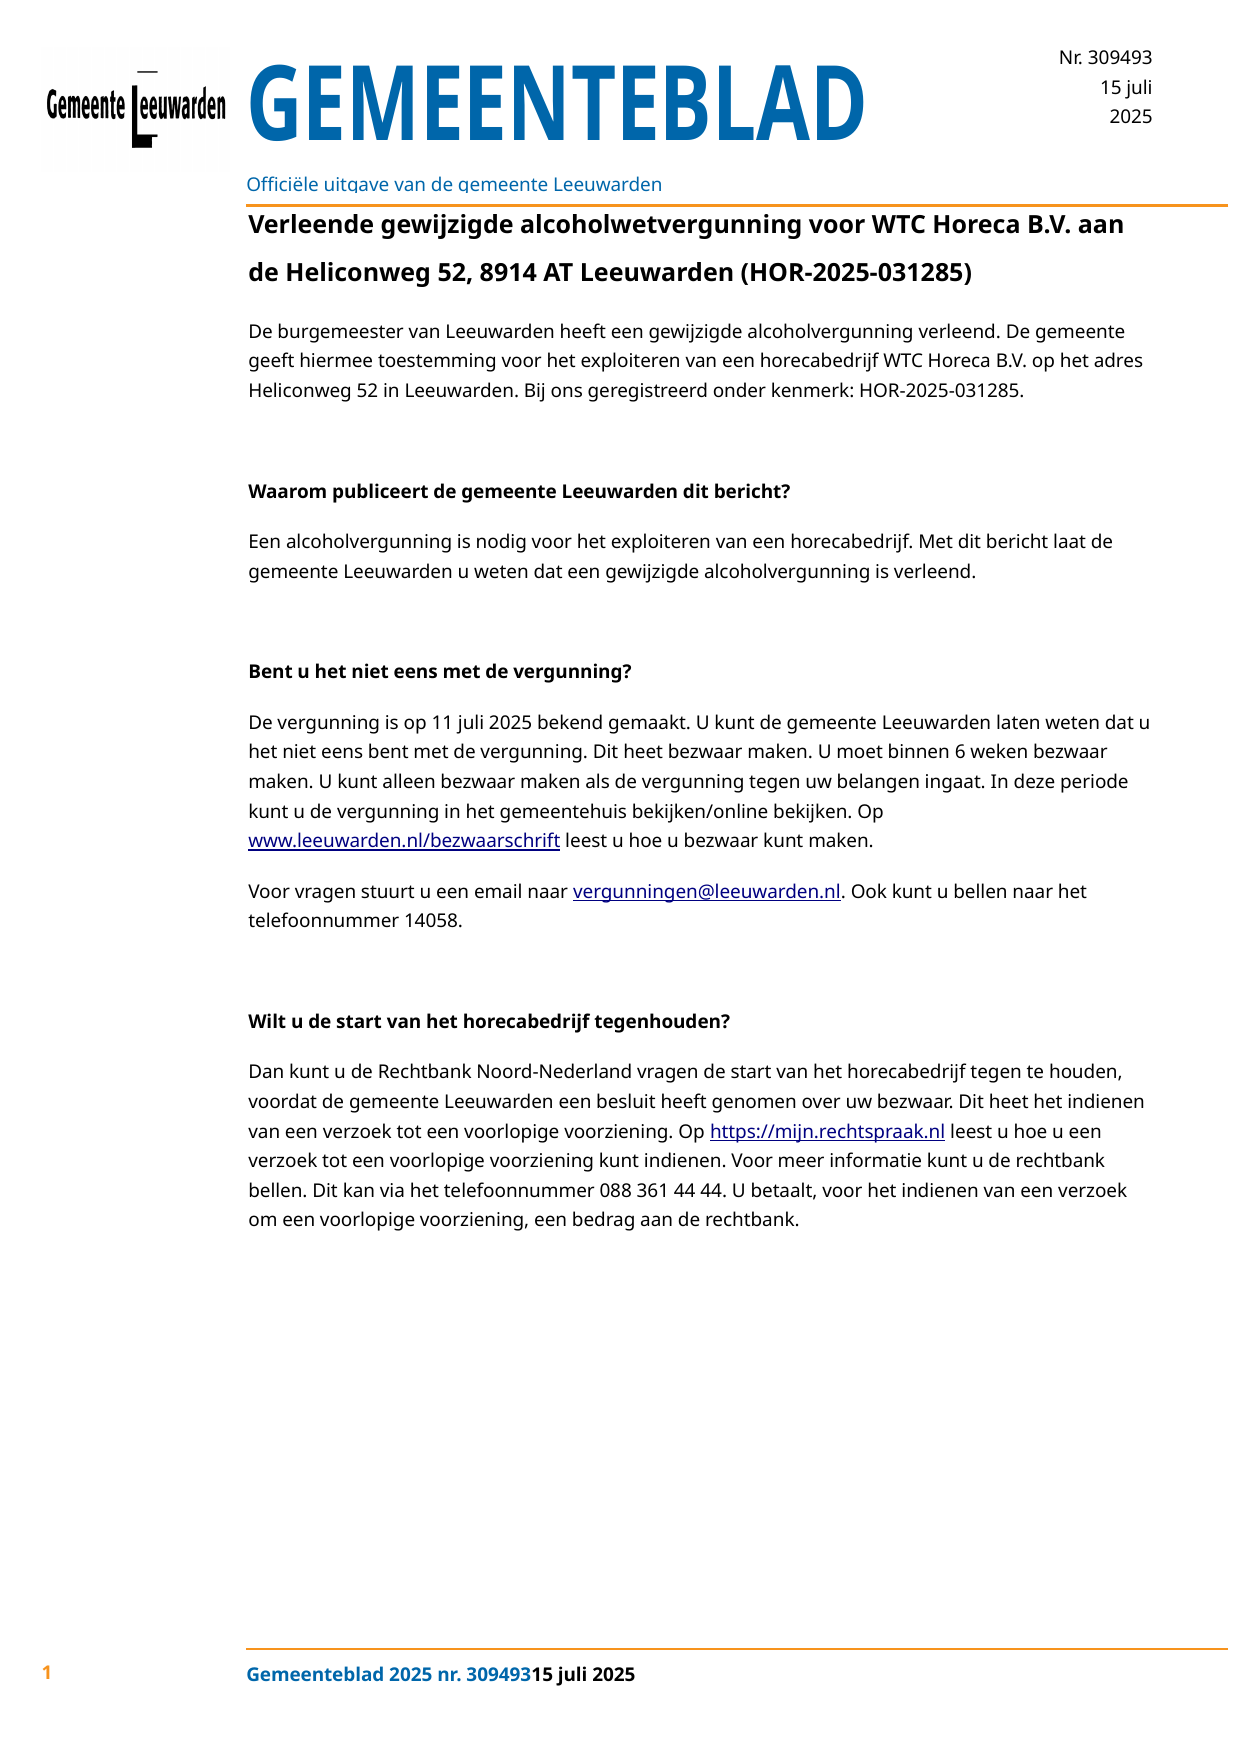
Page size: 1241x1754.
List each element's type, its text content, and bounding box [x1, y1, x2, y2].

text De burgemeester van Leeuwarden heeft een gewijzigde alcoholvergunning verleend. De gemeente geeft hiermee toestemming voor het exploiteren van een horecabedrijf WTC Horeca B.V. op het adres Heliconweg 52 in Leeuwarden. Bij ons geregistreerd onder kenmerk: HOR-2025-031285. [248, 318, 1152, 403]
picture [41, 47, 231, 172]
text Wilt u de start van het horecabedrijf tegenhouden? [248, 1008, 1152, 1034]
text Dan kunt u de Rechtbank Noord-Nederland vragen de start van het horecabedrijf tegen te houden, voordat de gemeente Leeuwarden een besluit heeft genomen over uw bezwaar. Dit heet het indienen van een verzoek tot een voorlopige voorziening. Op https://mijn.rechtspraak.nl leest u hoe u een verzoek tot een voorlopige voorziening kunt indienen. Voor meer informatie kunt u de rechtbank bellen. Dit kan via het telefoonnummer 088 361 44 44. U betaalt, voor het indienen van een verzoek om een voorlopige voorziening, een bedrag aan de rechtbank. [248, 1059, 1152, 1232]
text De vergunning is op 11 juli 2025 bekend gemaakt. U kunt de gemeente Leeuwarden laten weten dat u het niet eens bent met de vergunning. Dit heet bezwaar maken. U moet binnen 6 weken bezwaar maken. U kunt alleen bezwaar maken als de vergunning tegen uw belangen ingaat. In deze periode kunt u de vergunning in het gemeentehuis bekijken/online bekijken. Op www.leeuwarden.nl/bezwaarschrift leest u hoe u bezwaar kunt maken. [248, 709, 1152, 853]
text Voor vragen stuurt u een email naar vergunningen@leeuwarden.nl. Ook kunt u bellen naar het telefoonnummer 14058. [248, 878, 1152, 933]
text Een alcoholvergunning is nodig voor het exploiteren van een horecabedrijf. Met dit bericht laat de gemeente Leeuwarden u weten dat een gewijzigde alcoholvergunning is verleend. [248, 528, 1152, 584]
text Bent u het niet eens met de vergunning? [248, 659, 1152, 684]
text Verleende gewijzigde alcoholwetvergunning voor WTC Horeca B.V. aan de Heliconweg 52, 8914 AT Leeuwarden (HOR-2025-031285) [248, 207, 1152, 288]
text Waarom publiceert de gemeente Leeuwarden dit bericht? [248, 478, 1152, 504]
